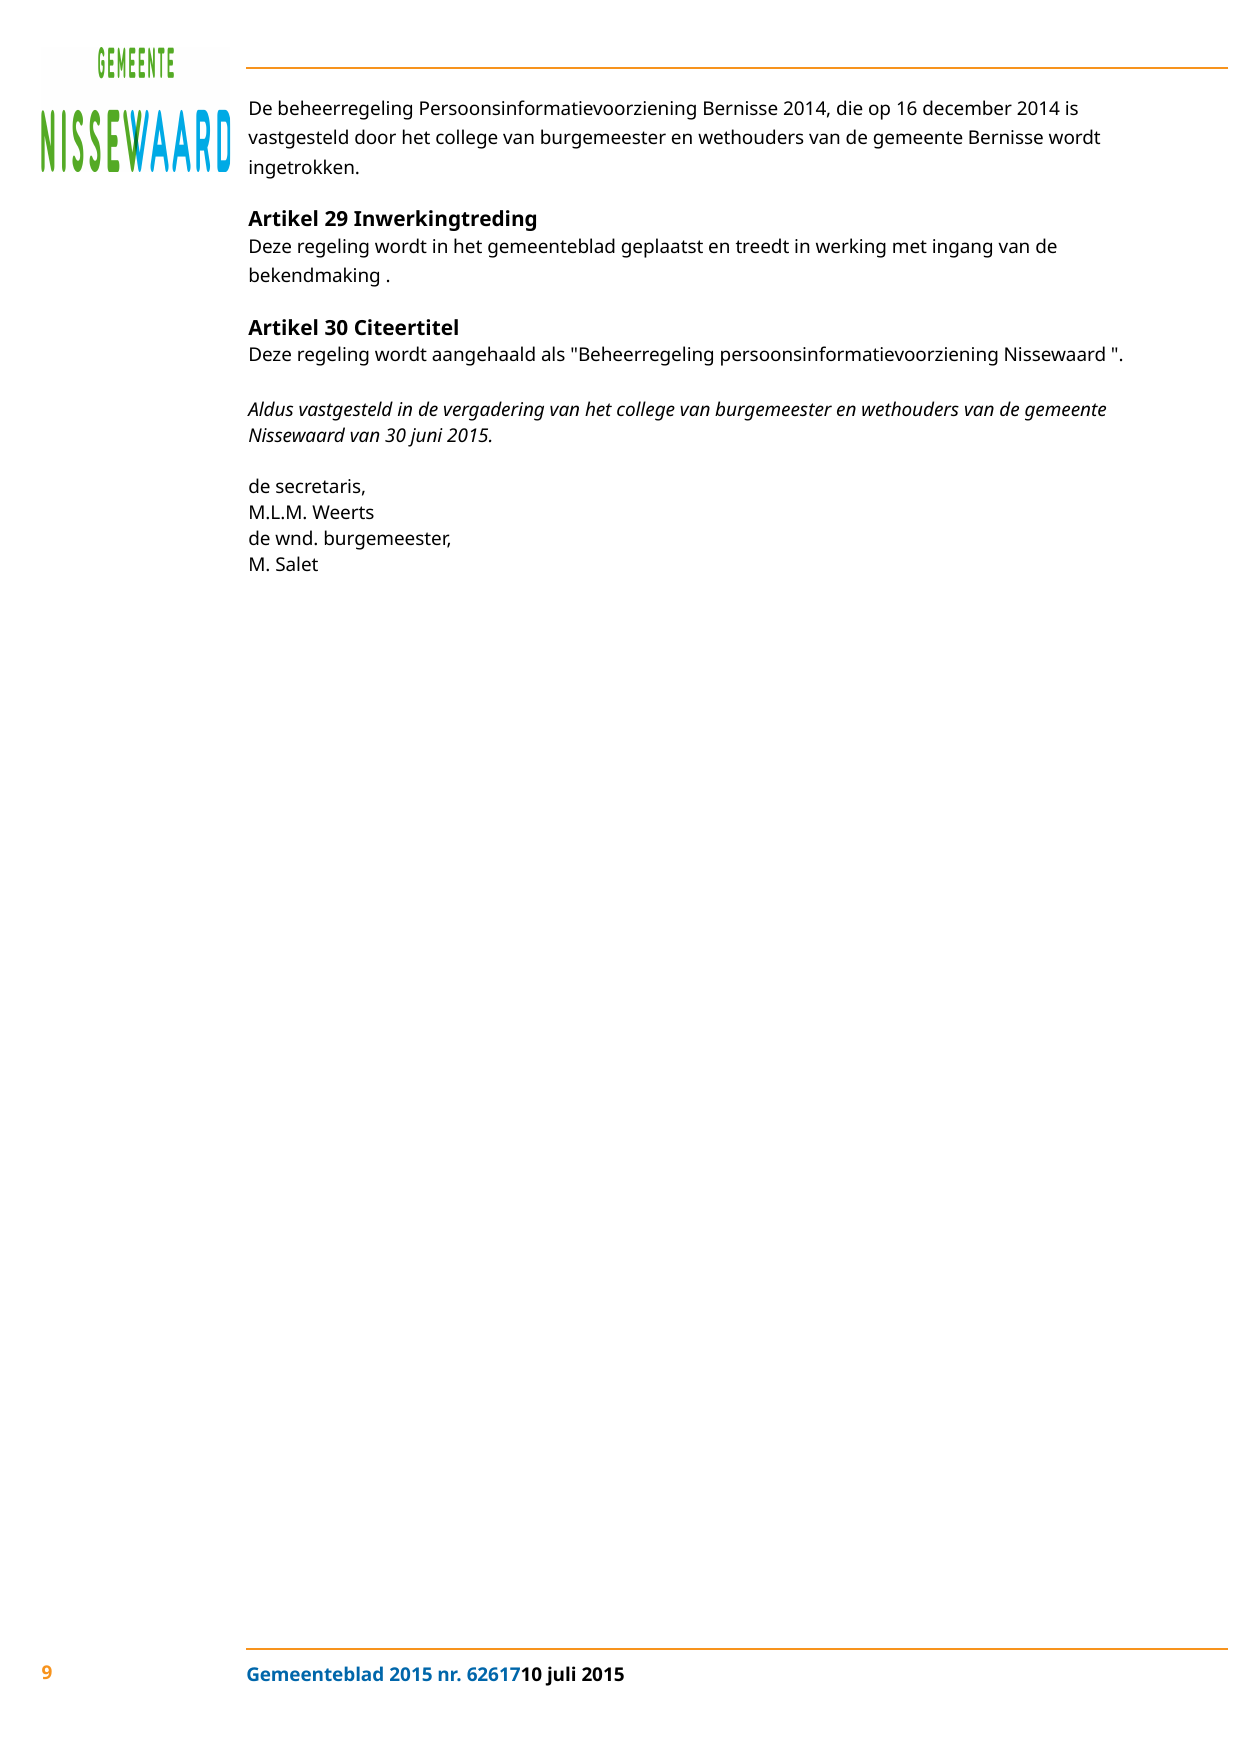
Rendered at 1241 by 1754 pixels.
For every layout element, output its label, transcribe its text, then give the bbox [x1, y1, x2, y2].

text M. Salet [248, 551, 1152, 577]
picture [176, 157, 187, 172]
text Aldus vastgesteld in de vergadering van het college van burgemeester en wethouders van de gemeente Nissewaard van 30 juni 2015. [248, 397, 1152, 448]
picture [200, 151, 206, 172]
picture [201, 122, 206, 138]
text Deze regeling wordt aangehaald als "Beheerregeling persoonsinformatievoorziening Nissewaard ". [248, 341, 1152, 367]
text Artikel 30 Citeertitel [248, 313, 1152, 341]
text de wnd. burgemeester, [248, 525, 1152, 551]
text Artikel 29 Inwerkingtreding [248, 204, 1152, 233]
text M.L.M. Weerts [248, 499, 1152, 525]
text de secretaris, [248, 474, 1152, 499]
picture [154, 157, 165, 172]
text De beheerregeling Persoonsinformatievoorziening Bernisse 2014, die op 16 december 2014 is vastgesteld door het college van burgemeester en wethouders van de gemeente Bernisse wordt ingetrokken. [248, 95, 1152, 180]
text Deze regeling wordt in het gemeenteblad geplaatst en treedt in werking met ingang van de bekendmaking . [248, 233, 1152, 288]
picture [41, 47, 231, 172]
picture [222, 122, 227, 160]
